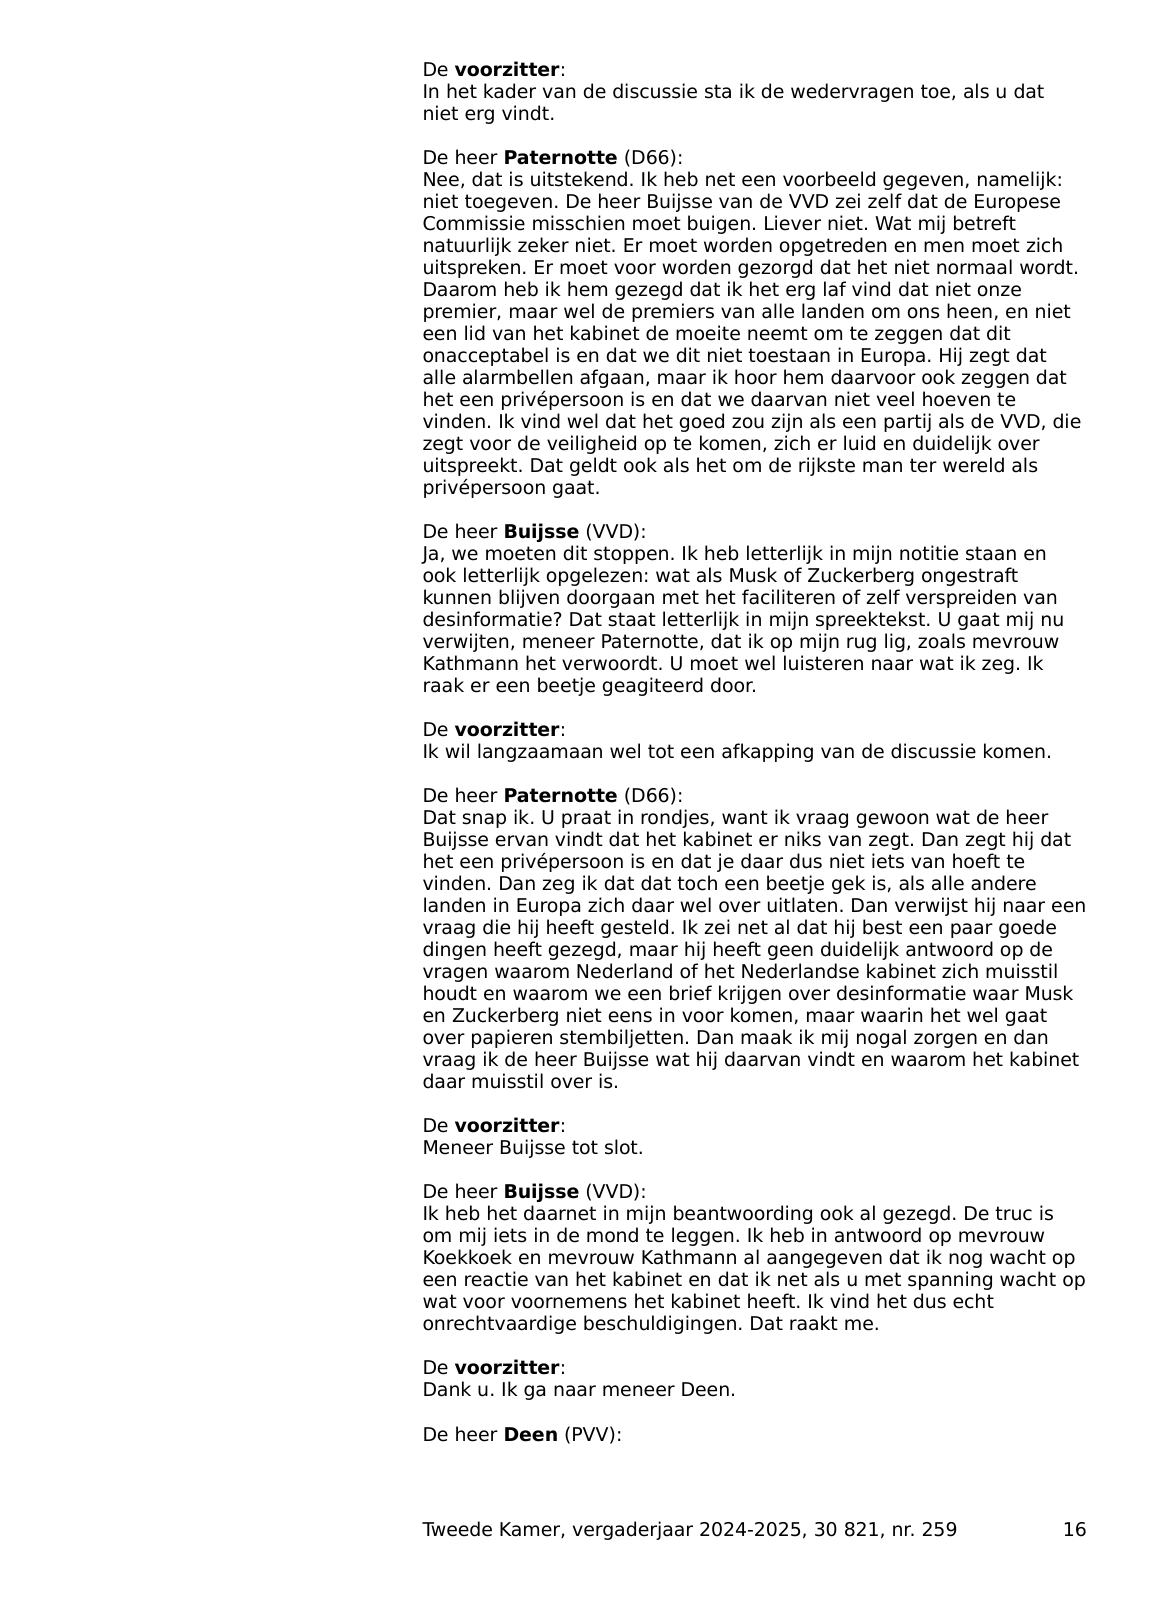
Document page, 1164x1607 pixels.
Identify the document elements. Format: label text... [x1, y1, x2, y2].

text De heer Buijsse (VVD): [422, 1181, 1087, 1203]
text De voorzitter: [422, 719, 1087, 741]
text In het kader van de discussie sta ik de wedervragen toe, als u dat niet erg vindt. [422, 81, 1087, 125]
text Dat snap ik. U praat in rondjes, want ik vraag gewoon wat de heer Buijsse ervan vindt dat het kabinet er niks van zegt. Dan zegt hij dat het een privépersoon is en dat je daar dus niet iets van hoeft te vinden. Dan zeg ik dat dat toch een beetje gek is, als alle andere landen in Europa zich daar wel over uitlaten. Dan verwijst hij naar een vraag die hij heeft gesteld. Ik zei net al dat hij best een paar goede dingen heeft gezegd, maar hij heeft geen duidelijk antwoord op de vragen waarom Nederland of het Nederlandse kabinet zich muisstil houdt en waarom we een brief krijgen over desinformatie waar Musk en Zuckerberg niet eens in voor komen, maar waarin het wel gaat over papieren stembiljetten. Dan maak ik mij nogal zorgen en dan vraag ik de heer Buijsse wat hij daarvan vindt en waarom het kabinet daar muisstil over is. [422, 807, 1087, 1093]
text Dank u. Ik ga naar meneer Deen. [422, 1379, 1087, 1401]
text De voorzitter: [422, 1115, 1087, 1137]
text De voorzitter: [422, 59, 1087, 81]
text Meneer Buijsse tot slot. [422, 1137, 1087, 1159]
text De voorzitter: [422, 1357, 1087, 1379]
text De heer Paternotte (D66): [422, 147, 1087, 169]
text De heer Deen (PVV): [422, 1423, 1087, 1445]
text Nee, dat is uitstekend. Ik heb net een voorbeeld gegeven, namelijk: niet toegeven. De heer Buijsse van de VVD zei zelf dat de Europese Commissie misschien moet buigen. Liever niet. Wat mij betreft natuurlijk zeker niet. Er moet worden opgetreden en men moet zich uitspreken. Er moet voor worden gezorgd dat het niet normaal wordt. Daarom heb ik hem gezegd dat ik het erg laf vind dat niet onze premier, maar wel de premiers van alle landen om ons heen, en niet een lid van het kabinet de moeite neemt om te zeggen dat dit onacceptabel is en dat we dit niet toestaan in Europa. Hij zegt dat alle alarmbellen afgaan, maar ik hoor hem daarvoor ook zeggen dat het een privépersoon is en dat we daarvan niet veel hoeven te vinden. Ik vind wel dat het goed zou zijn als een partij als de VVD, die zegt voor de veiligheid op te komen, zich er luid en duidelijk over uitspreekt. Dat geldt ook als het om de rijkste man ter wereld als privépersoon gaat. [422, 169, 1087, 499]
text De heer Paternotte (D66): [422, 785, 1087, 807]
text De heer Buijsse (VVD): [422, 521, 1087, 543]
text Ik heb het daarnet in mijn beantwoording ook al gezegd. De truc is om mij iets in de mond te leggen. Ik heb in antwoord op mevrouw Koekkoek en mevrouw Kathmann al aangegeven dat ik nog wacht op een reactie van het kabinet en dat ik net als u met spanning wacht op wat voor voornemens het kabinet heeft. Ik vind het dus echt onrechtvaardige beschuldigingen. Dat raakt me. [422, 1203, 1087, 1335]
text Ik wil langzaamaan wel tot een afkapping van de discussie komen. [422, 741, 1087, 763]
text Ja, we moeten dit stoppen. Ik heb letterlijk in mijn notitie staan en ook letterlijk opgelezen: wat als Musk of Zuckerberg ongestraft kunnen blijven doorgaan met het faciliteren of zelf verspreiden van desinformatie? Dat staat letterlijk in mijn spreektekst. U gaat mij nu verwijten, meneer Paternotte, dat ik op mijn rug lig, zoals mevrouw Kathmann het verwoordt. U moet wel luisteren naar wat ik zeg. Ik raak er een beetje geagiteerd door. [422, 543, 1087, 697]
